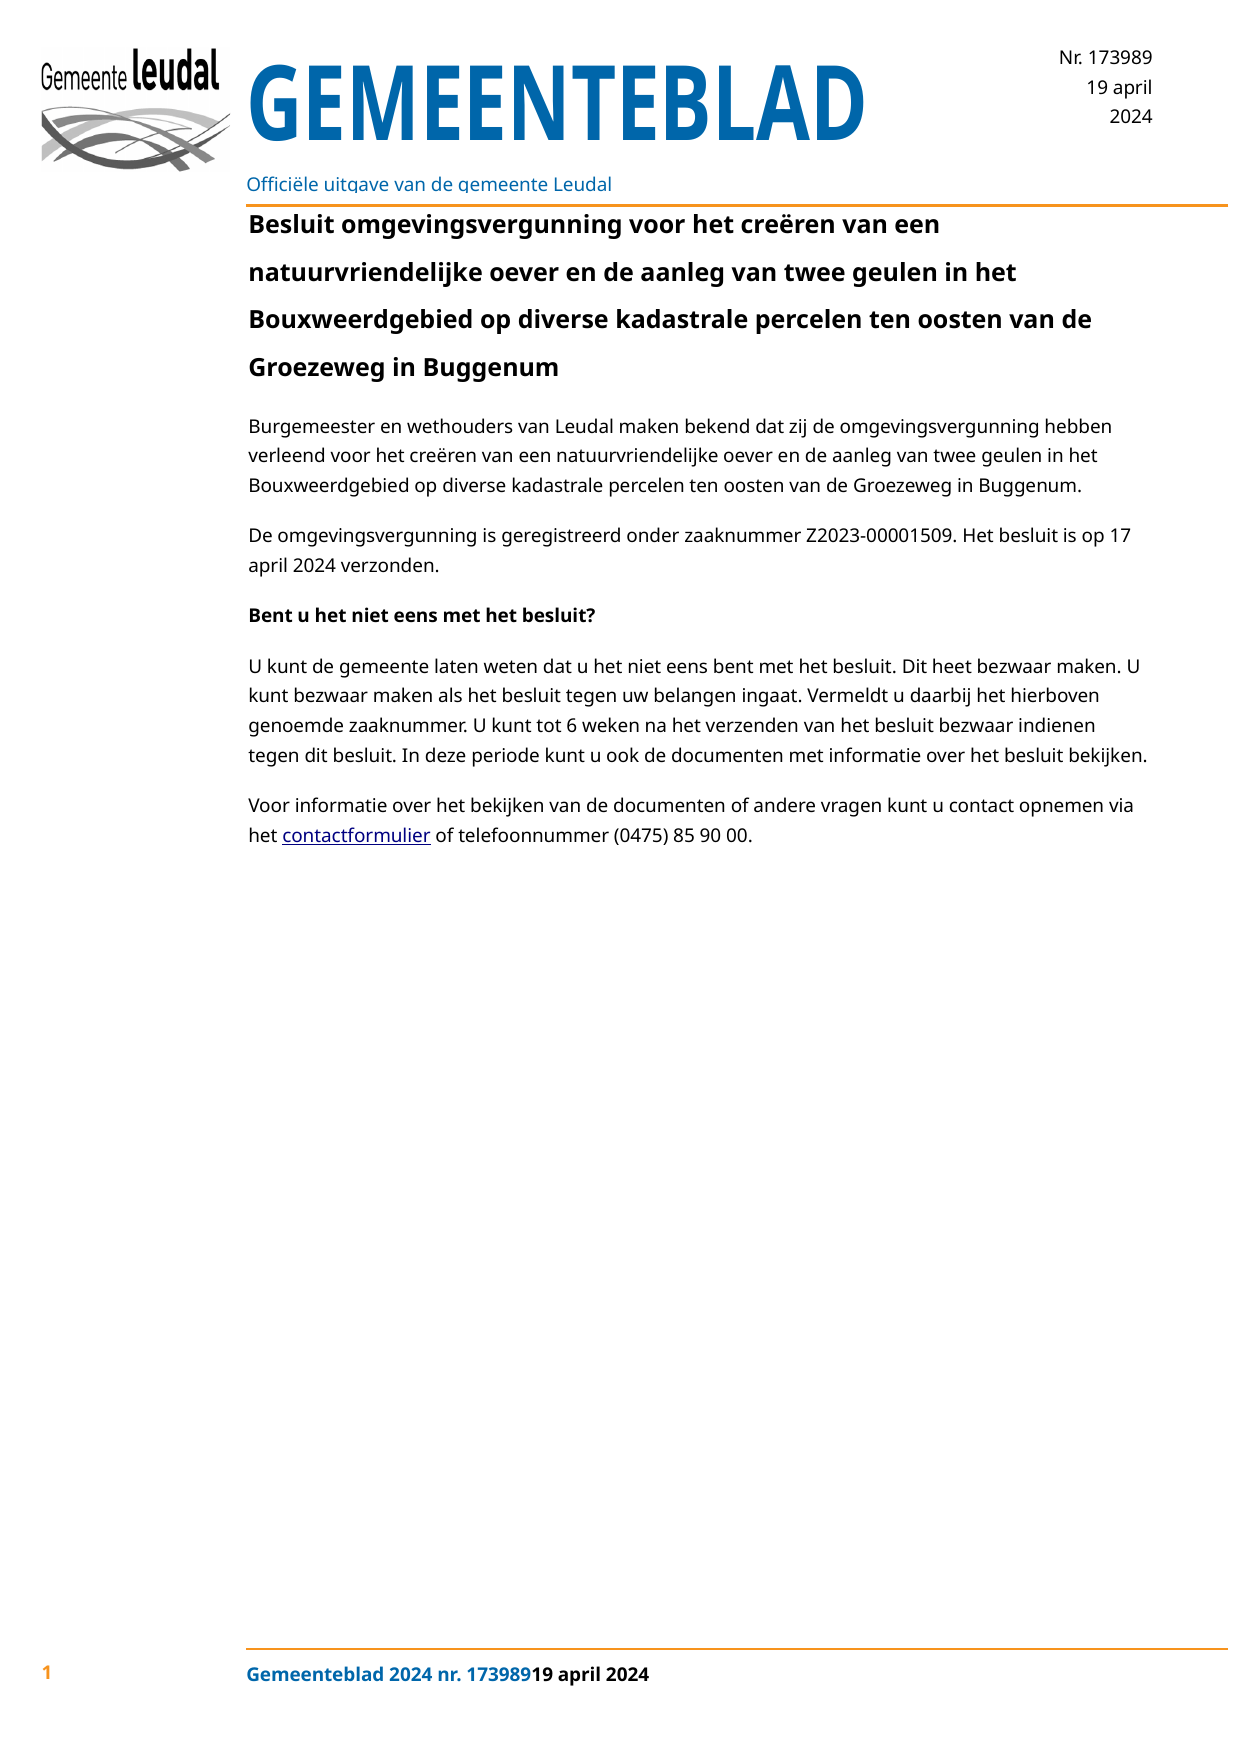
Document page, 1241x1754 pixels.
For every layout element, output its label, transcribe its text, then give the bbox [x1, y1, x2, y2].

text Voor informatie over het bekijken van de documenten of andere vragen kunt u contact opnemen via het contactformulier of telefoonnummer (0475) 85 90 00. [248, 792, 1152, 848]
picture [41, 47, 231, 172]
text De omgevingsvergunning is geregistreerd onder zaaknummer Z2023-00001509. Het besluit is op 17 april 2024 verzonden. [248, 523, 1152, 578]
text U kunt de gemeente laten weten dat u het niet eens bent met het besluit. Dit heet bezwaar maken. U kunt bezwaar maken als het besluit tegen uw belangen ingaat. Vermeldt u daarbij het hierboven genoemde zaaknummer. U kunt tot 6 weken na het verzenden van het besluit bezwaar indienen tegen dit besluit. In deze periode kunt u ook de documenten met informatie over het besluit bekijken. [248, 653, 1152, 768]
text Bent u het niet eens met het besluit? [248, 603, 1152, 628]
text Besluit omgevingsvergunning voor het creëren van een natuurvriendelijke oever en de aanleg van twee geulen in het Bouxweerdgebied op diverse kadastrale percelen ten oosten van de Groezeweg in Buggenum [248, 207, 1152, 384]
text Burgemeester en wethouders van Leudal maken bekend dat zij de omgevingsvergunning hebben verleend voor het creëren van een natuurvriendelijke oever en de aanleg van twee geulen in het Bouxweerdgebied op diverse kadastrale percelen ten oosten van de Groezeweg in Buggenum. [248, 413, 1152, 498]
